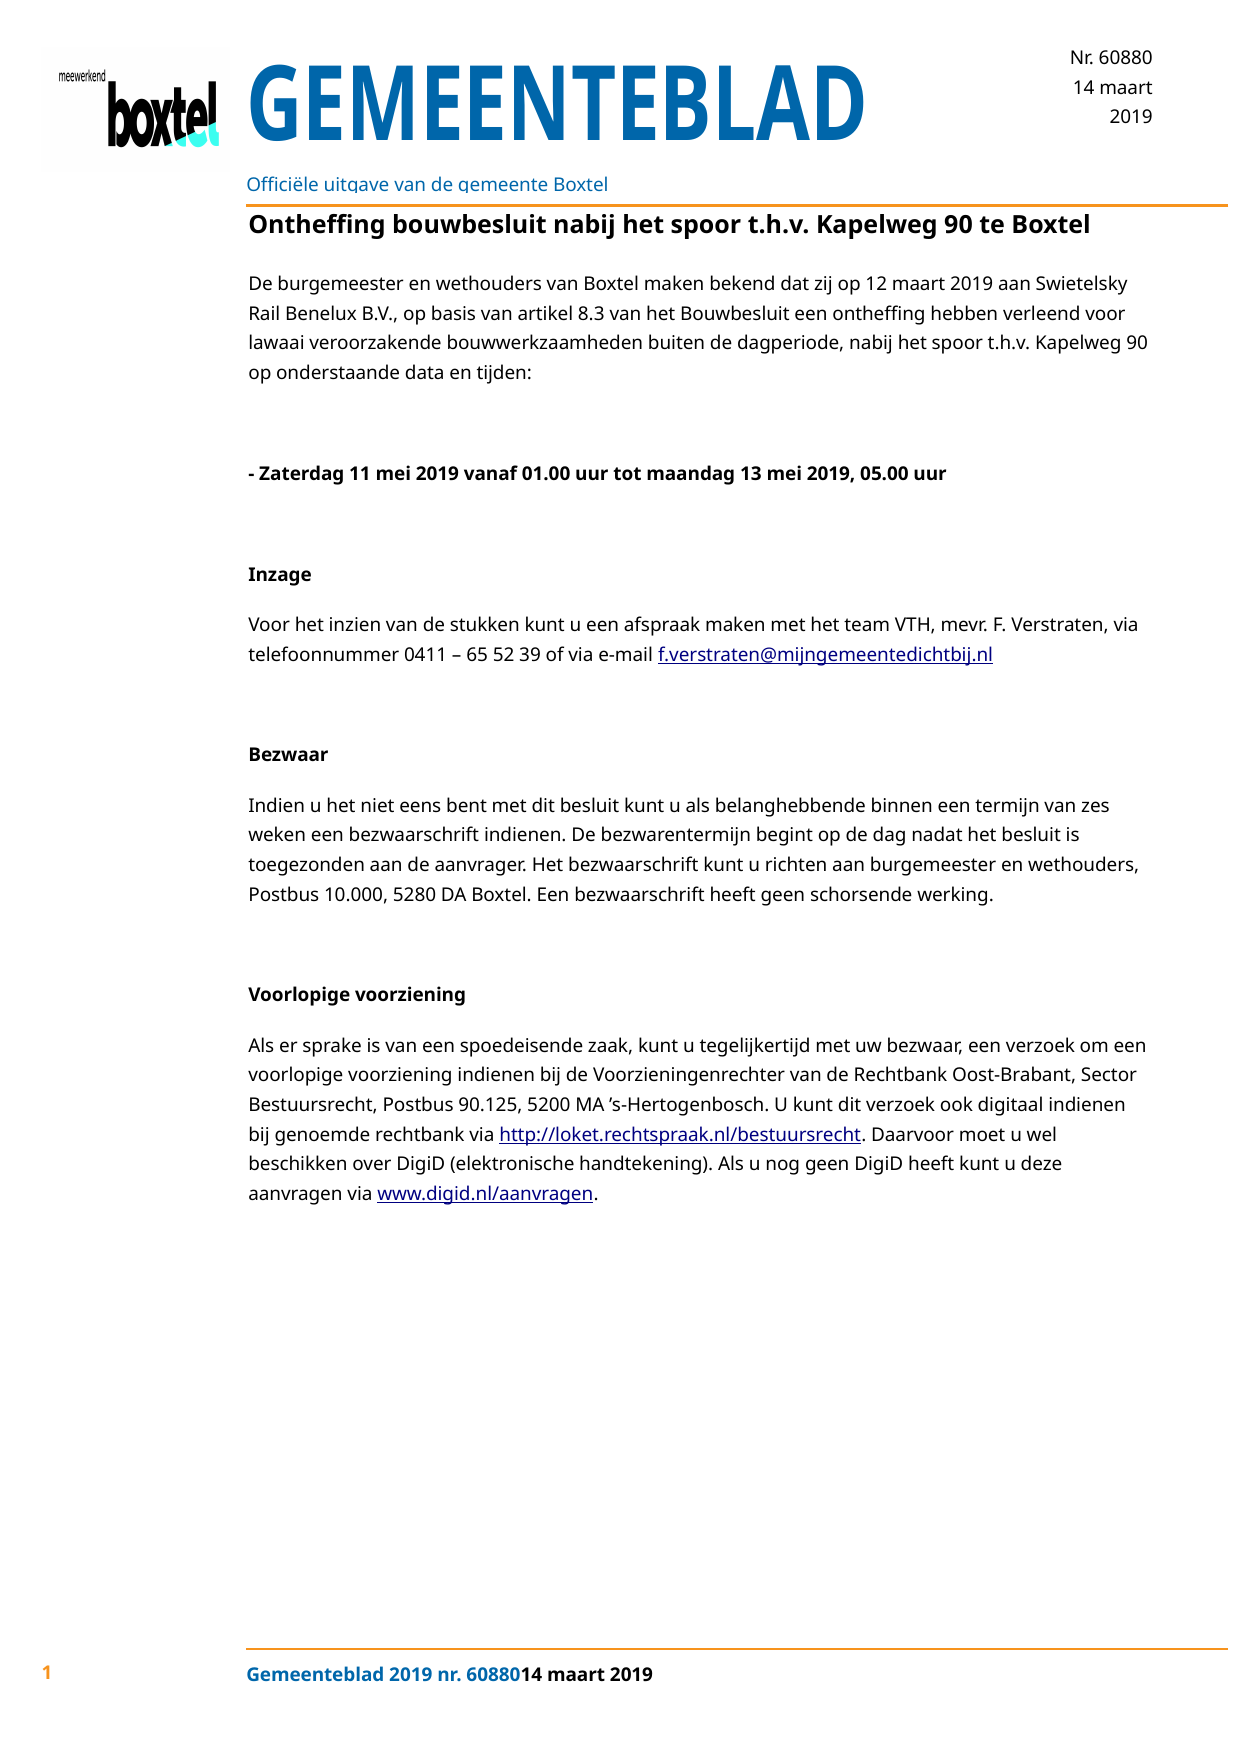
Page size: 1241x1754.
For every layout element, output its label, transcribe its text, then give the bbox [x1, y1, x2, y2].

text - Zaterdag 11 mei 2019 vanaf 01.00 uur tot maandag 13 mei 2019, 05.00 uur [248, 460, 1152, 486]
text Bezwaar [248, 742, 1152, 767]
text Voorlopige voorziening [248, 982, 1152, 1007]
picture [41, 47, 231, 172]
text Voor het inzien van de stukken kunt u een afspraak maken met het team VTH, mevr. F. Verstraten, via telefoonnummer 0411 – 65 52 39 of via e-mail f.verstraten@mijngemeentedichtbij.nl [248, 611, 1152, 666]
text Als er sprake is van een spoedeisende zaak, kunt u tegelijkertijd met uw bezwaar, een verzoek om een voorlopige voorziening indienen bij de Voorzieningenrechter van de Rechtbank Oost-Brabant, Sector Bestuursrecht, Postbus 90.125, 5200 MA ’s-Hertogenbosch. U kunt dit verzoek ook digitaal indienen bij genoemde rechtbank via http://loket.rechtspraak.nl/bestuursrecht. Daarvoor moet u wel beschikken over DigiD (elektronische handtekening). Als u nog geen DigiD heeft kunt u deze aanvragen via www.digid.nl/aanvragen. [248, 1032, 1152, 1206]
text Indien u het niet eens bent met dit besluit kunt u als belanghebbende binnen een termijn van zes weken een bezwaarschrift indienen. De bezwarentermijn begint op de dag nadat het besluit is toegezonden aan de aanvrager. Het bezwaarschrift kunt u richten aan burgemeester en wethouders, Postbus 10.000, 5280 DA Boxtel. Een bezwaarschrift heeft geen schorsende werking. [248, 792, 1152, 906]
text Inzage [248, 561, 1152, 586]
text Ontheffing bouwbesluit nabij het spoor t.h.v. Kapelweg 90 te Boxtel [248, 207, 1152, 241]
text De burgemeester en wethouders van Boxtel maken bekend dat zij op 12 maart 2019 aan Swietelsky Rail Benelux B.V., op basis van artikel 8.3 van het Bouwbesluit een ontheffing hebben verleend voor lawaai veroorzakende bouwwerkzaamheden buiten de dagperiode, nabij het spoor t.h.v. Kapelweg 90 op onderstaande data en tijden: [248, 270, 1152, 385]
